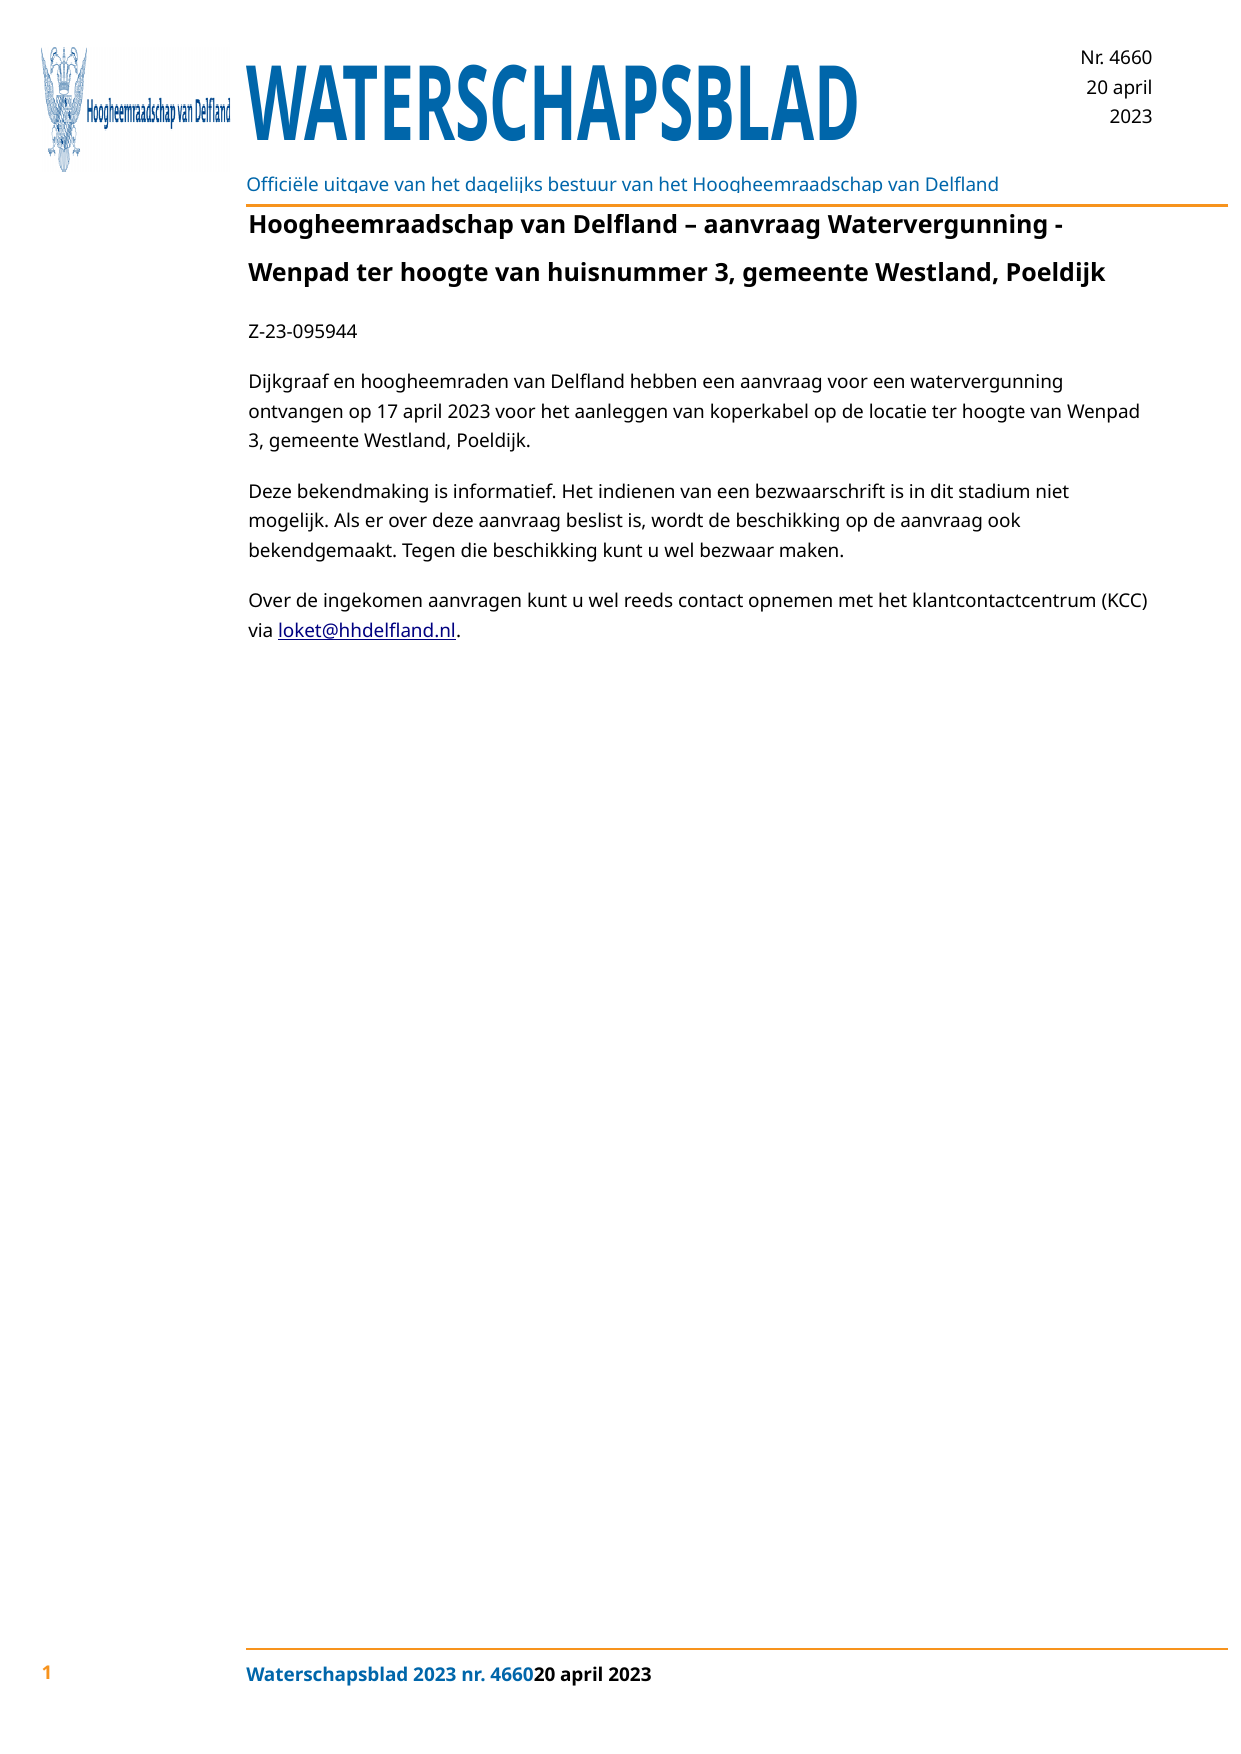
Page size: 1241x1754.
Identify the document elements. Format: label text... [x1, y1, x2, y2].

text Deze bekendmaking is informatief. Het indienen van een bezwaarschrift is in dit stadium niet mogelijk. Als er over deze aanvraag beslist is, wordt de beschikking op de aanvraag ook bekendgemaakt. Tegen die beschikking kunt u wel bezwaar maken. [248, 478, 1152, 563]
text Dijkgraaf en hoogheemraden van Delfland hebben een aanvraag voor een watervergunning ontvangen op 17 april 2023 voor het aanleggen van koperkabel op de locatie ter hoogte van Wenpad 3, gemeente Westland, Poeldijk. [248, 368, 1152, 453]
text Z-23-095944 [248, 318, 1152, 344]
text Hoogheemraadschap van Delfland – aanvraag Watervergunning - Wenpad ter hoogte van huisnummer 3, gemeente Westland, Poeldijk [248, 207, 1152, 288]
picture [41, 47, 231, 172]
text Over de ingekomen aanvragen kunt u wel reeds contact opnemen met het klantcontactcentrum (KCC) via loket@hhdelfland.nl. [248, 587, 1152, 643]
